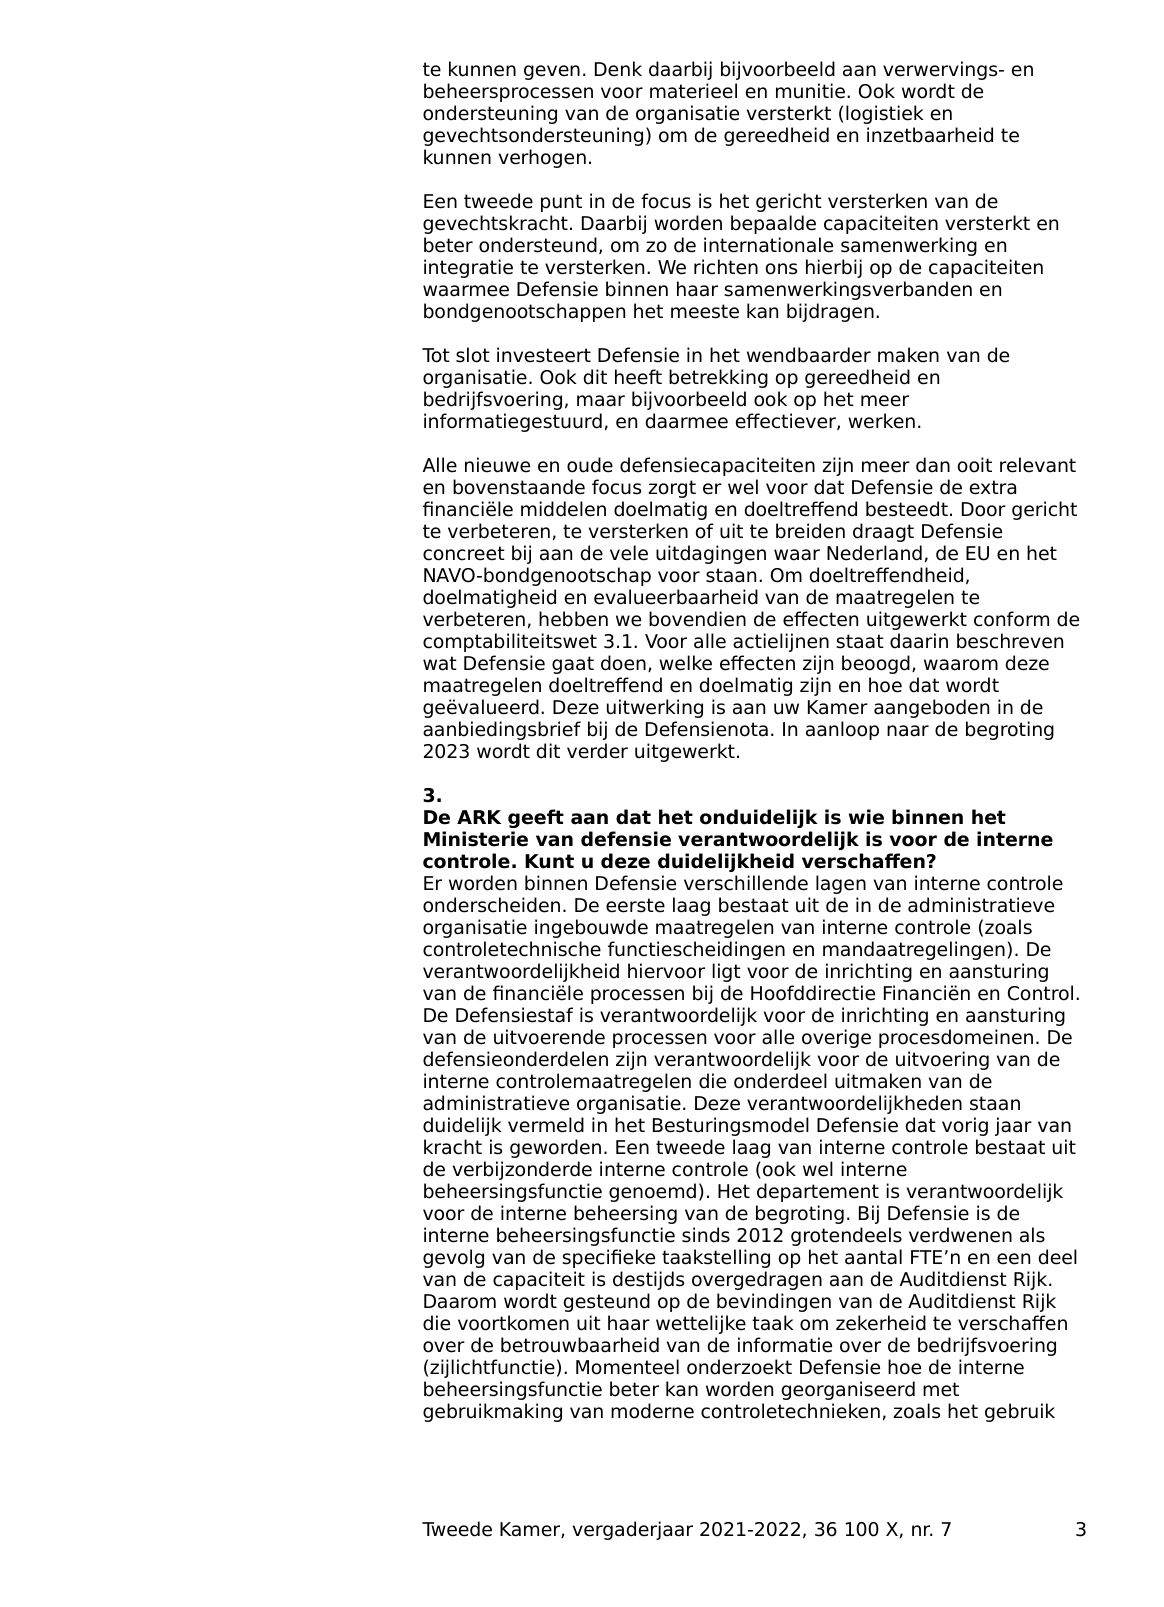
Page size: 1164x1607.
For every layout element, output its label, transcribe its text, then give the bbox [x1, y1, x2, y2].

text Een tweede punt in de focus is het gericht versterken van de gevechtskracht. Daarbij worden bepaalde capaciteiten versterkt en beter ondersteund, om zo de internationale samenwerking en integratie te versterken. We richten ons hierbij op de capaciteiten waarmee Defensie binnen haar samenwerkingsverbanden en bondgenootschappen het meeste kan bijdragen. [422, 191, 1087, 323]
text De ARK geeft aan dat het onduidelijk is wie binnen het Ministerie van defensie verantwoordelijk is voor de interne controle. Kunt u deze duidelijkheid verschaffen? [422, 807, 1087, 873]
text te kunnen geven. Denk daarbij bijvoorbeeld aan verwervings- en beheersprocessen voor materieel en munitie. Ook wordt de ondersteuning van de organisatie versterkt (logistiek en gevechtsondersteuning) om de gereedheid en inzetbaarheid te kunnen verhogen. [422, 59, 1087, 169]
text Tot slot investeert Defensie in het wendbaarder maken van de organisatie. Ook dit heeft betrekking op gereedheid en bedrijfsvoering, maar bijvoorbeeld ook op het meer informatiegestuurd, en daarmee effectiever, werken. [422, 345, 1087, 433]
text Er worden binnen Defensie verschillende lagen van interne controle onderscheiden. De eerste laag bestaat uit de in de administratieve organisatie ingebouwde maatregelen van interne controle (zoals controletechnische functiescheidingen en mandaatregelingen). De verantwoordelijkheid hiervoor ligt voor de inrichting en aansturing van de financiële processen bij de Hoofddirectie Financiën en Control. De Defensiestaf is verantwoordelijk voor de inrichting en aansturing van de uitvoerende processen voor alle overige procesdomeinen. De defensieonderdelen zijn verantwoordelijk voor de uitvoering van de interne controlemaatregelen die onderdeel uitmaken van de administratieve organisatie. Deze verantwoordelijkheden staan duidelijk vermeld in het Besturingsmodel Defensie dat vorig jaar van kracht is geworden. Een tweede laag van interne controle bestaat uit de verbijzonderde interne controle (ook wel interne beheersingsfunctie genoemd). Het departement is verantwoordelijk voor de interne beheersing van de begroting. Bij Defensie is de interne beheersingsfunctie sinds 2012 grotendeels verdwenen als gevolg van de specifieke taakstelling op het aantal FTE’n en een deel van de capaciteit is destijds overgedragen aan de Auditdienst Rijk. Daarom wordt gesteund op de bevindingen van de Auditdienst Rijk die voortkomen uit haar wettelijke taak om zekerheid te verschaffen over de betrouwbaarheid van de informatie over de bedrijfsvoering (zijlichtfunctie). Momenteel onderzoekt Defensie hoe de interne beheersingsfunctie beter kan worden georganiseerd met gebruikmaking van moderne controletechnieken, zoals het gebruik [422, 873, 1087, 1423]
text Alle nieuwe en oude defensiecapaciteiten zijn meer dan ooit relevant en bovenstaande focus zorgt er wel voor dat Defensie de extra financiële middelen doelmatig en doeltreffend besteedt. Door gericht te verbeteren, te versterken of uit te breiden draagt Defensie concreet bij aan de vele uitdagingen waar Nederland, de EU en het NAVO-bondgenootschap voor staan. Om doeltreffendheid, doelmatigheid en evalueerbaarheid van de maatregelen te verbeteren, hebben we bovendien de effecten uitgewerkt conform de comptabiliteitswet 3.1. Voor alle actielijnen staat daarin beschreven wat Defensie gaat doen, welke effecten zijn beoogd, waarom deze maatregelen doeltreffend en doelmatig zijn en hoe dat wordt geëvalueerd. Deze uitwerking is aan uw Kamer aangeboden in de aanbiedingsbrief bij de Defensienota. In aanloop naar de begroting 2023 wordt dit verder uitgewerkt. [422, 455, 1087, 763]
text 3. [422, 785, 1087, 807]
